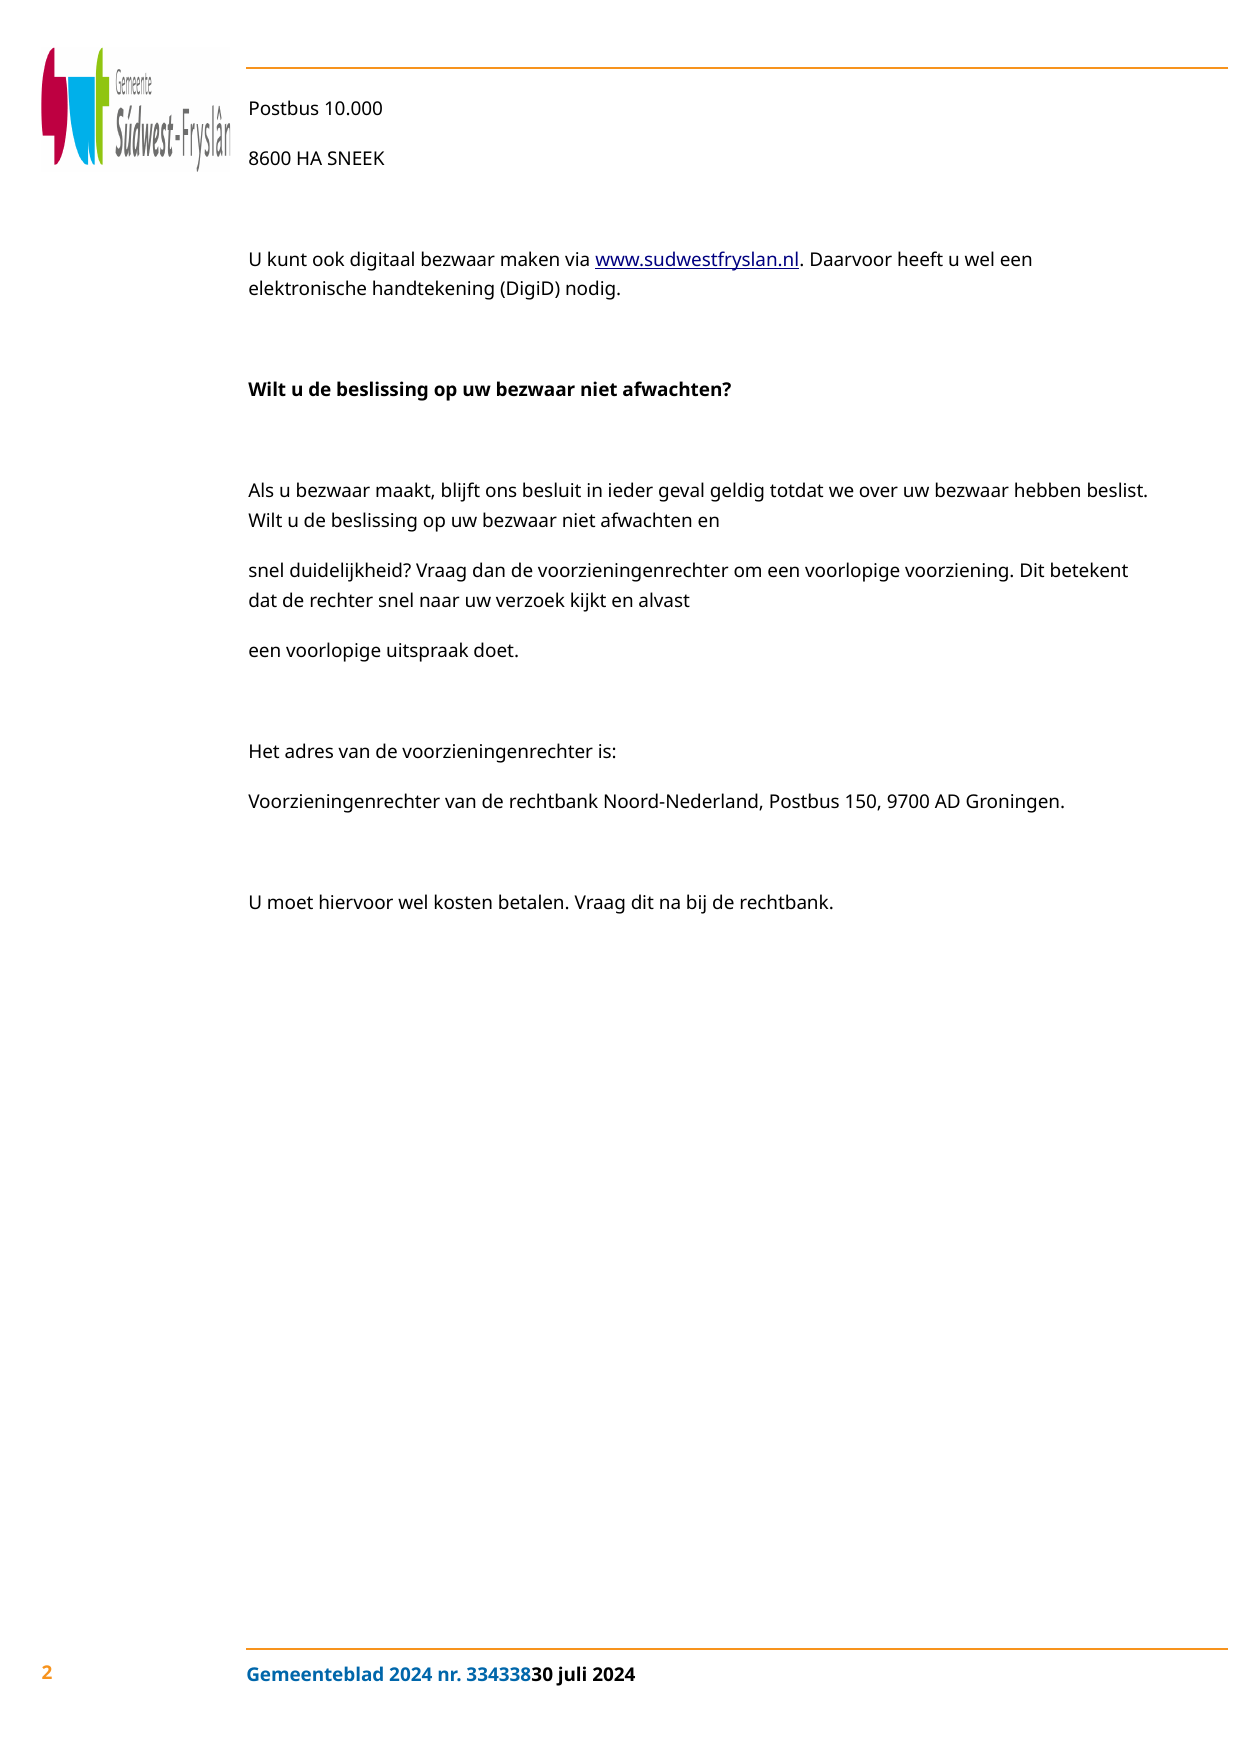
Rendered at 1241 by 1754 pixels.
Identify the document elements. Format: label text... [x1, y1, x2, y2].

text een voorlopige uitspraak doet. [248, 637, 1152, 663]
text Voorzieningenrechter van de rechtbank Noord-Nederland, Postbus 150, 9700 AD Groningen. [248, 788, 1152, 814]
text 8600 HA SNEEK [248, 145, 1152, 171]
text Postbus 10.000 [248, 95, 1152, 121]
text U kunt ook digitaal bezwaar maken via www.sudwestfryslan.nl. Daarvoor heeft u wel een elektronische handtekening (DigiD) nodig. [248, 246, 1152, 301]
text U moet hiervoor wel kosten betalen. Vraag dit na bij de rechtbank. [248, 889, 1152, 915]
text Als u bezwaar maakt, blijft ons besluit in ieder geval geldig totdat we over uw bezwaar hebben beslist. Wilt u de beslissing op uw bezwaar niet afwachten en [248, 477, 1152, 533]
text snel duidelijkheid? Vraag dan de voorzieningenrechter om een voorlopige voorziening. Dit betekent dat de rechter snel naar uw verzoek kijkt en alvast [248, 557, 1152, 613]
picture [41, 47, 231, 172]
text Wilt u de beslissing op uw bezwaar niet afwachten? [248, 376, 1152, 402]
text Het adres van de voorzieningenrechter is: [248, 738, 1152, 764]
